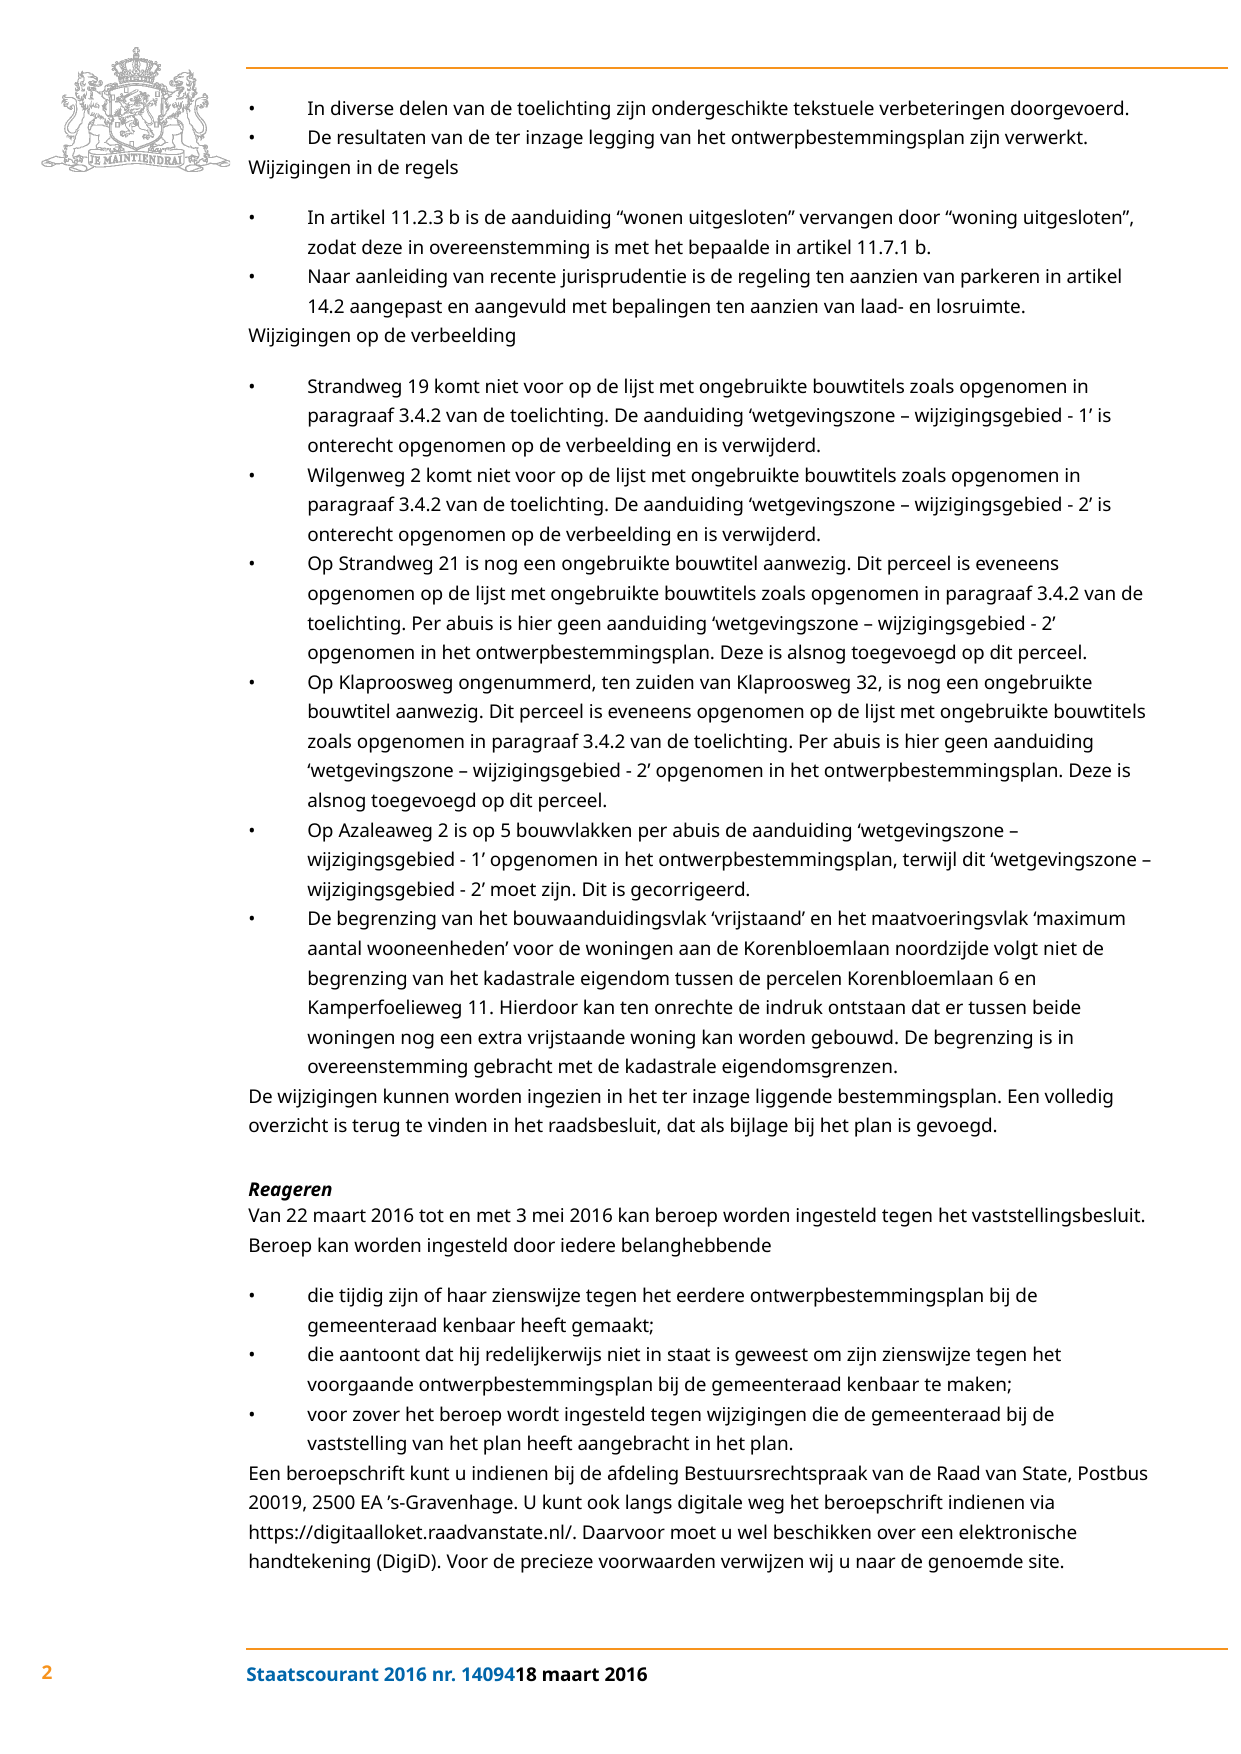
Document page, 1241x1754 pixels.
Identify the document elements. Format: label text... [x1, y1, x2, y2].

text Een beroepschrift kunt u indienen bij de afdeling Bestuursrechtspraak van de Raad van State, Postbus 20019, 2500 EA ’s-Gravenhage. U kunt ook langs digitale weg het beroepschrift indienen via https://digitaalloket.raadvanstate.nl/. Daarvoor moet u wel beschikken over een elektronische handtekening (DigiD). Voor de precieze voorwaarden verwijzen wij u naar de genoemde site. [248, 1460, 1152, 1574]
picture [41, 47, 231, 172]
list Wilgenweg 2 komt niet voor op de lijst met ongebruikte bouwtitels zoals opgenomen in paragraaf 3.4.2 van de toelichting. De aanduiding ‘wetgevingszone – wijzigingsgebied - 2’ is onterecht opgenomen op de verbeelding en is verwijderd. [248, 462, 1152, 547]
list die aantoont dat hij redelijkerwijs niet in staat is geweest om zijn zienswijze tegen het voorgaande ontwerpbestemmingsplan bij de gemeenteraad kenbaar te maken; [248, 1342, 1152, 1397]
list In diverse delen van de toelichting zijn ondergeschikte tekstuele verbeteringen doorgevoerd. [248, 95, 1152, 121]
list In artikel 11.2.3 b is de aanduiding “wonen uitgesloten” vervangen door “woning uitgesloten”, zodat deze in overeenstemming is met het bepaalde in artikel 11.7.1 b. [248, 204, 1152, 260]
text Wijzigingen in de regels [248, 154, 1152, 180]
list De begrenzing van het bouwaanduidingsvlak ‘vrijstaand’ en het maatvoeringsvlak ‘maximum aantal wooneenheden’ voor de woningen aan de Korenbloemlaan noordzijde volgt niet de begrenzing van het kadastrale eigendom tussen de percelen Korenbloemlaan 6 en Kamperfoelieweg 11. Hierdoor kan ten onrechte de indruk ontstaan dat er tussen beide woningen nog een extra vrijstaande woning kan worden gebouwd. De begrenzing is in overeenstemming gebracht met de kadastrale eigendomsgrenzen. [248, 906, 1152, 1079]
list Strandweg 19 komt niet voor op de lijst met ongebruikte bouwtitels zoals opgenomen in paragraaf 3.4.2 van de toelichting. De aanduiding ‘wetgevingszone – wijzigingsgebied - 1’ is onterecht opgenomen op de verbeelding en is verwijderd. [248, 373, 1152, 458]
text De wijzigingen kunnen worden ingezien in het ter inzage liggende bestemmingsplan. Een volledig overzicht is terug te vinden in het raadsbesluit, dat als bijlage bij het plan is gevoegd. [248, 1083, 1152, 1138]
list Op Klaproosweg ongenummerd, ten zuiden van Klaproosweg 32, is nog een ongebruikte bouwtitel aanwezig. Dit perceel is eveneens opgenomen op de lijst met ongebruikte bouwtitels zoals opgenomen in paragraaf 3.4.2 van de toelichting. Per abuis is hier geen aanduiding ‘wetgevingszone – wijzigingsgebied - 2’ opgenomen in het ontwerpbestemmingsplan. Deze is alsnog toegevoegd op dit perceel. [248, 669, 1152, 813]
text Wijzigingen op de verbeelding [248, 323, 1152, 348]
list voor zover het beroep wordt ingesteld tegen wijzigingen die de gemeenteraad bij de vaststelling van het plan heeft aangebracht in het plan. [248, 1401, 1152, 1456]
list De resultaten van de ter inzage legging van het ontwerpbestemmingsplan zijn verwerkt. [248, 124, 1152, 150]
list die tijdig zijn of haar zienswijze tegen het eerdere ontwerpbestemmingsplan bij de gemeenteraad kenbaar heeft gemaakt; [248, 1282, 1152, 1338]
list Naar aanleiding van recente jurisprudentie is de regeling ten aanzien van parkeren in artikel 14.2 aangepast en aangevuld met bepalingen ten aanzien van laad- en losruimte. [248, 263, 1152, 319]
list Op Azaleaweg 2 is op 5 bouwvlakken per abuis de aanduiding ‘wetgevingszone – wijzigingsgebied - 1’ opgenomen in het ontwerpbestemmingsplan, terwijl dit ‘wetgevingszone – wijzigingsgebied - 2’ moet zijn. Dit is gecorrigeerd. [248, 817, 1152, 902]
list Op Strandweg 21 is nog een ongebruikte bouwtitel aanwezig. Dit perceel is eveneens opgenomen op de lijst met ongebruikte bouwtitels zoals opgenomen in paragraaf 3.4.2 van de toelichting. Per abuis is hier geen aanduiding ‘wetgevingszone – wijzigingsgebied - 2’ opgenomen in het ontwerpbestemmingsplan. Deze is alsnog toegevoegd op dit perceel. [248, 551, 1152, 665]
text Reageren [248, 1177, 1152, 1202]
text Van 22 maart 2016 tot en met 3 mei 2016 kan beroep worden ingesteld tegen het vaststellingsbesluit. Beroep kan worden ingesteld door iedere belanghebbende [248, 1202, 1152, 1258]
